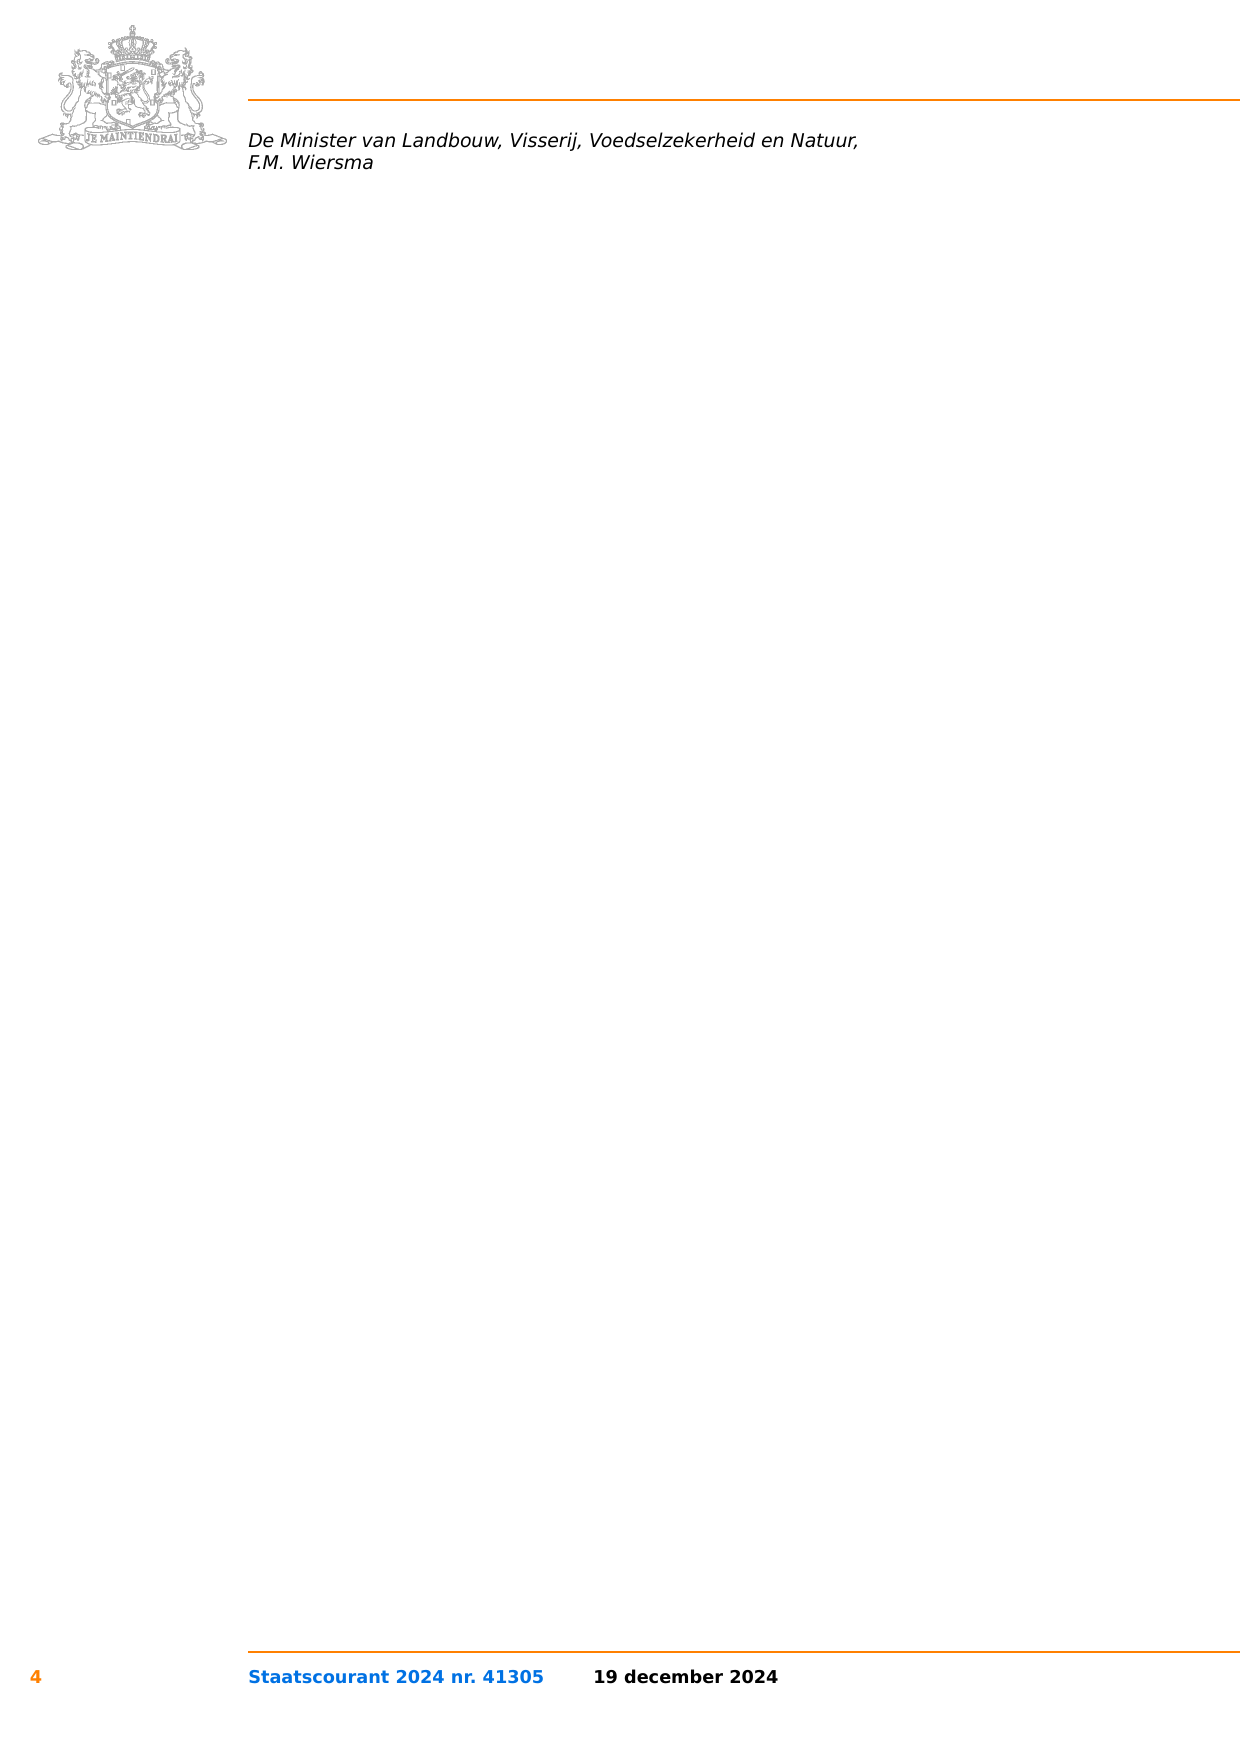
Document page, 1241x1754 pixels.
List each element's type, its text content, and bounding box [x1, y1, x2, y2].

picture [38, 25, 227, 150]
text De Minister van Landbouw, Visserij, Voedselzekerheid en Natuur, F.M. Wiersma [248, 130, 1163, 174]
